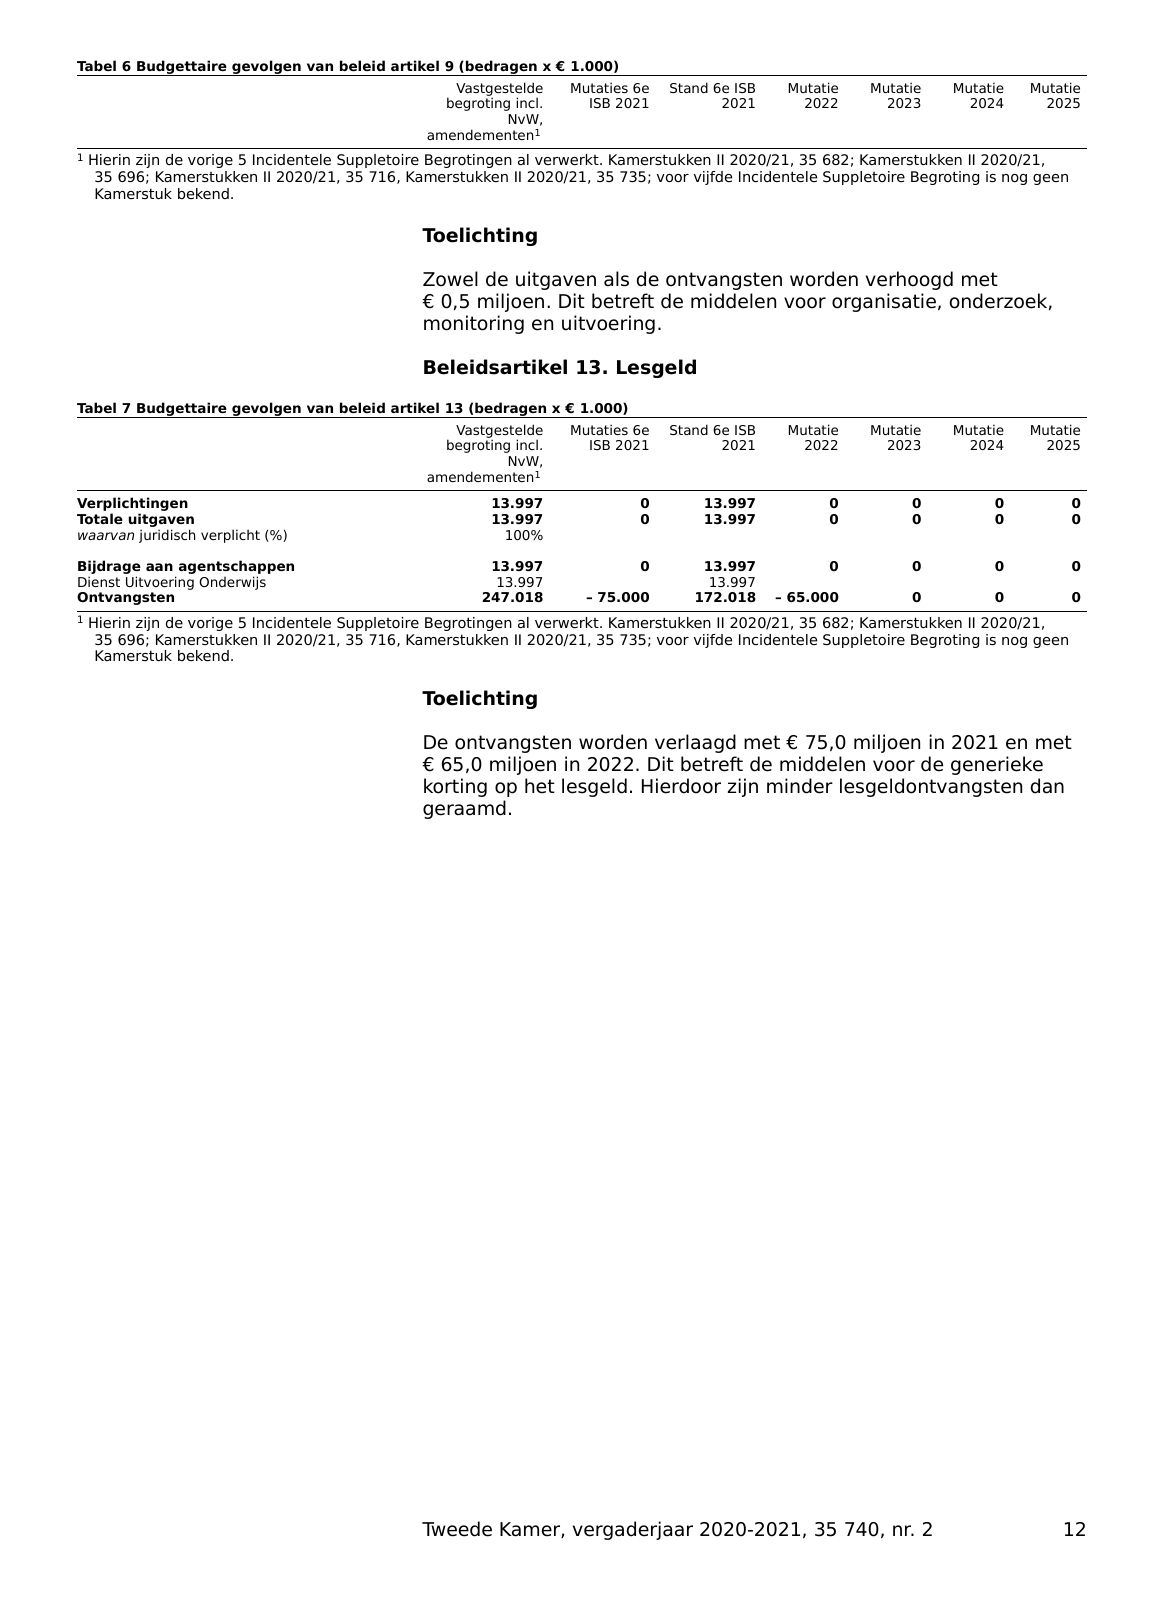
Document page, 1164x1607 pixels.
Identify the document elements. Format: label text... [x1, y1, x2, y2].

table_cell Ontvangsten [77, 590, 407, 611]
table_cell 13.997 [655, 491, 762, 512]
subtitle Toelichting [422, 225, 1087, 247]
table_cell 13.997 [408, 575, 549, 590]
table_cell [655, 527, 762, 543]
table_cell Mutatie 2022 [762, 76, 844, 148]
table_cell [927, 527, 1010, 543]
text De ontvangsten worden verlaagd met € 75,0 miljoen in 2021 en met € 65,0 miljoen in 2022. Dit betreft de middelen voor de generieke korting op het lesgeld. Hierdoor zijn minder lesgeldontvangsten dan geraamd. [422, 732, 1087, 819]
table_cell [77, 76, 407, 148]
table_cell 0 [845, 491, 927, 512]
table_cell Mutaties 6e ISB 2021 [549, 418, 655, 490]
table_cell 0 [845, 559, 927, 574]
table_cell [762, 527, 844, 543]
table_cell Mutatie 2024 [927, 76, 1010, 148]
table_cell [1010, 527, 1087, 543]
table_cell 1 Hierin zijn de vorige 5 Incidentele Suppletoire Begrotingen al verwerkt. Kamerstukken II 2020/21, 35 682; Kamerstukken II 2020/21, 35 696; Kamerstukken II 2020/21, 35 716, Kamerstukken II 2020/21, 35 735; voor vijfde Incidentele Suppletoire Begroting is nog geen Kamerstuk bekend. [77, 149, 1087, 203]
table_cell [845, 527, 927, 543]
table_cell Vastgestelde begroting incl. NvW, amendementen1 [408, 418, 549, 490]
table_cell 0 [549, 512, 655, 527]
table_cell 0 [927, 491, 1010, 512]
table_cell 13.997 [408, 512, 549, 527]
table_cell Stand 6e ISB 2021 [655, 418, 762, 490]
table_cell Mutatie 2022 [762, 418, 844, 490]
table_cell Mutatie 2025 [1010, 418, 1087, 490]
table_cell 0 [1010, 559, 1087, 574]
table_cell – 75.000 [549, 590, 655, 611]
table_cell Mutatie 2023 [845, 76, 927, 148]
table_cell 13.997 [408, 491, 549, 512]
table_cell Mutatie 2025 [1010, 76, 1087, 148]
table_cell [845, 575, 927, 590]
table_header Tabel 6 Budgettaire gevolgen van beleid artikel 9 (bedragen x € 1.000) [77, 59, 1087, 75]
table_cell waarvan juridisch verplicht (%) [77, 527, 407, 543]
table_cell Vastgestelde begroting incl. NvW, amendementen1 [408, 76, 549, 148]
table_cell 0 [549, 491, 655, 512]
table_cell [77, 418, 407, 490]
table_cell 247.018 [408, 590, 549, 611]
table_cell 0 [762, 512, 844, 527]
table_cell 100% [408, 527, 549, 543]
text Zowel de uitgaven als de ontvangsten worden verhoogd met € 0,5 miljoen. Dit betreft de middelen voor organisatie, onderzoek, monitoring en uitvoering. [422, 269, 1087, 335]
table_header Tabel 7 Budgettaire gevolgen van beleid artikel 13 (bedragen x € 1.000) [77, 401, 1087, 417]
table_cell [845, 543, 927, 559]
subtitle Beleidsartikel 13. Lesgeld [422, 357, 1087, 379]
table_cell 0 [1010, 590, 1087, 611]
table_cell 0 [845, 590, 927, 611]
table_cell [655, 543, 762, 559]
table_cell [927, 575, 1010, 590]
table_cell 13.997 [655, 559, 762, 574]
table_cell Verplichtingen [77, 491, 407, 512]
table_cell 0 [1010, 512, 1087, 527]
table_cell 0 [845, 512, 927, 527]
table_cell 13.997 [655, 575, 762, 590]
table_cell [549, 575, 655, 590]
table_cell 0 [927, 590, 1010, 611]
table_cell Stand 6e ISB 2021 [655, 76, 762, 148]
table_cell 172.018 [655, 590, 762, 611]
table_cell [762, 575, 844, 590]
table_cell – 65.000 [762, 590, 844, 611]
table_cell [927, 543, 1010, 559]
table_cell 0 [762, 559, 844, 574]
table_cell Mutaties 6e ISB 2021 [549, 76, 655, 148]
table_cell Mutatie 2024 [927, 418, 1010, 490]
table_cell Dienst Uitvoering Onderwijs [77, 575, 407, 590]
table_cell [549, 527, 655, 543]
table_cell 13.997 [655, 512, 762, 527]
table_cell [1010, 575, 1087, 590]
subtitle Toelichting [422, 687, 1087, 709]
table_cell 0 [1010, 491, 1087, 512]
table_cell 0 [927, 512, 1010, 527]
table_cell 0 [549, 559, 655, 574]
table_cell [77, 543, 407, 559]
table_cell 0 [762, 491, 844, 512]
table_cell 0 [927, 559, 1010, 574]
table_cell [762, 543, 844, 559]
table_cell [549, 543, 655, 559]
table_cell 1 Hierin zijn de vorige 5 Incidentele Suppletoire Begrotingen al verwerkt. Kamerstukken II 2020/21, 35 682; Kamerstukken II 2020/21, 35 696; Kamerstukken II 2020/21, 35 716, Kamerstukken II 2020/21, 35 735; voor vijfde Incidentele Suppletoire Begroting is nog geen Kamerstuk bekend. [77, 612, 1087, 665]
table_cell Mutatie 2023 [845, 418, 927, 490]
table_cell Totale uitgaven [77, 512, 407, 527]
table_cell [408, 543, 549, 559]
table_cell 13.997 [408, 559, 549, 574]
table_cell [1010, 543, 1087, 559]
table_cell Bijdrage aan agentschappen [77, 559, 407, 574]
